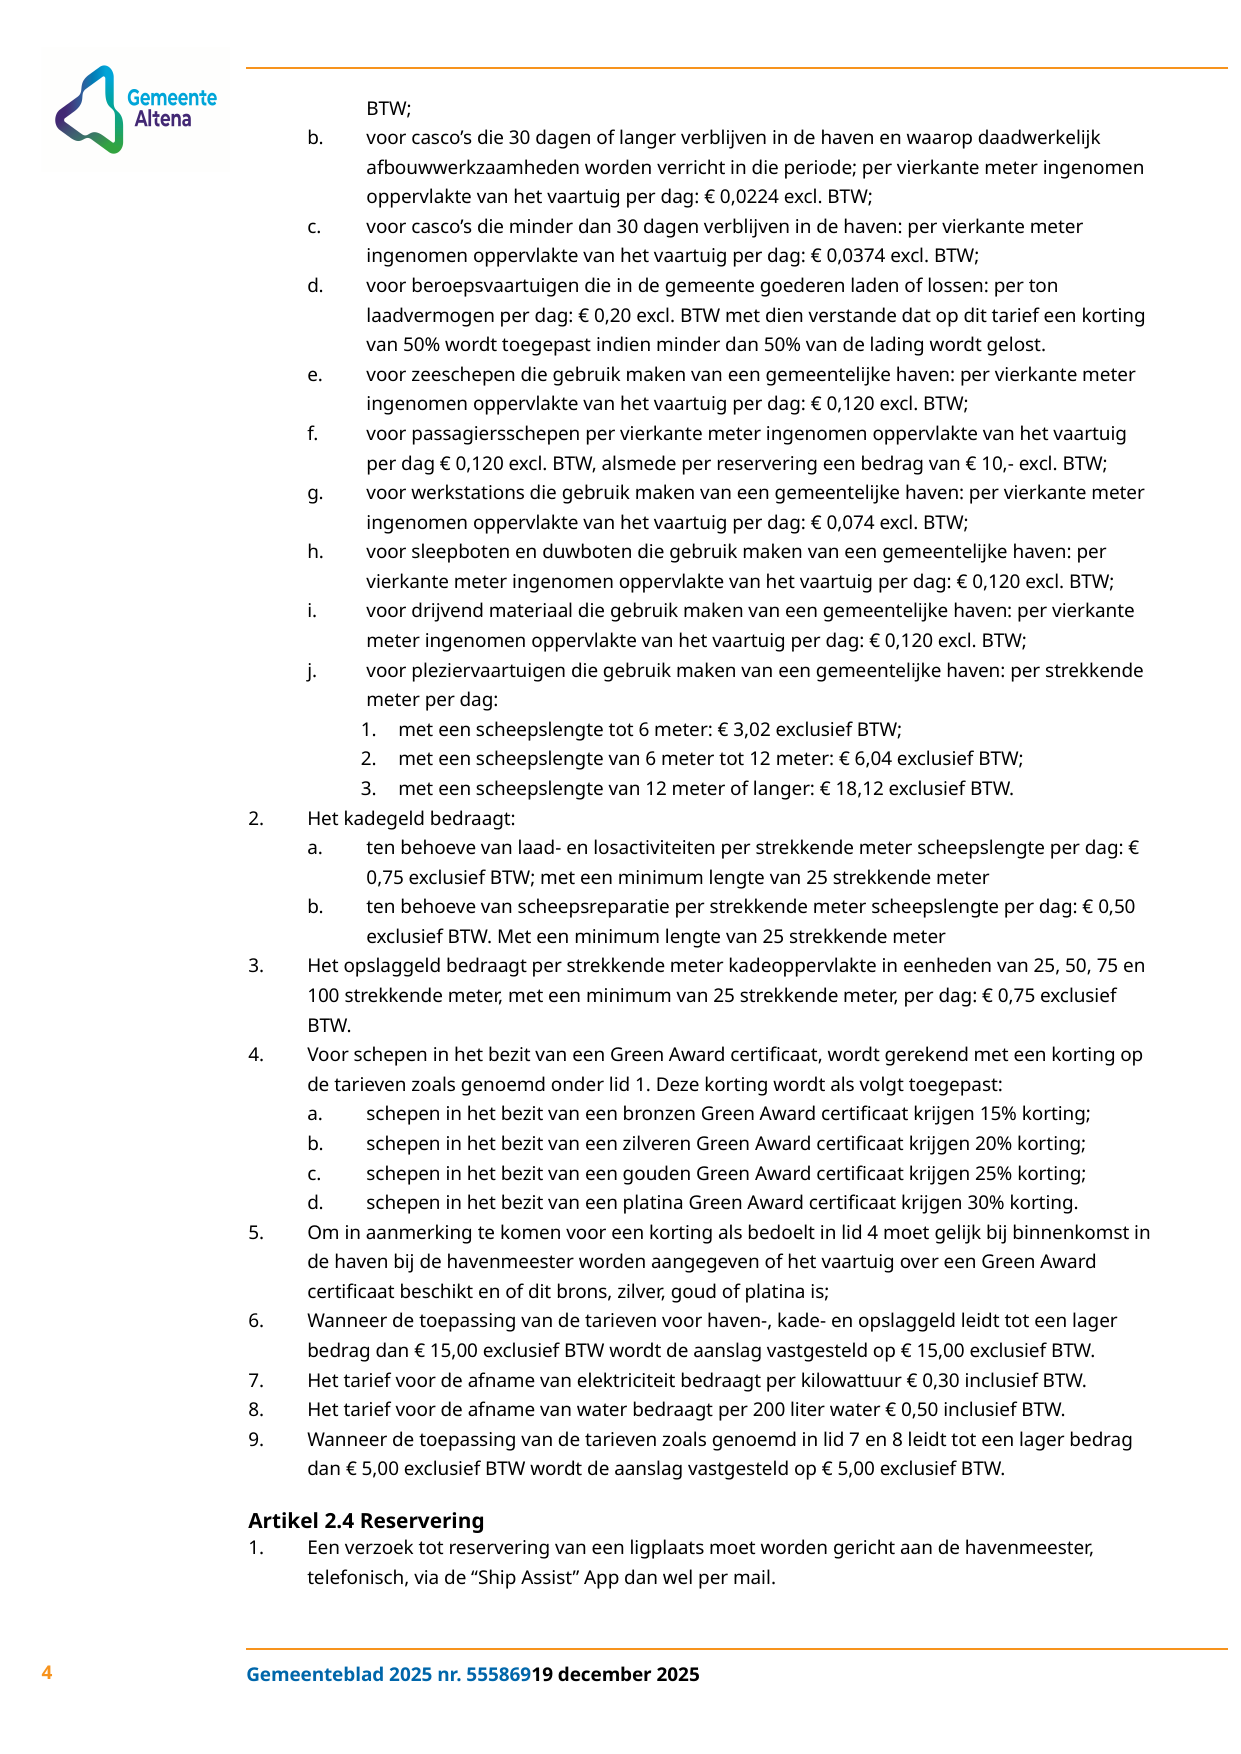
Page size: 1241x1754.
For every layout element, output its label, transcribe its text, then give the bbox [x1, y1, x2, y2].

list voor zeeschepen die gebruik maken van een gemeentelijke haven: per vierkante meter ingenomen oppervlakte van het vaartuig per dag: € 0,120 excl. BTW; [307, 361, 1152, 416]
list BTW; [307, 95, 1152, 121]
list voor casco’s die 30 dagen of langer verblijven in de haven en waarop daadwerkelijk afbouwwerkzaamheden worden verricht in die periode; per vierkante meter ingenomen oppervlakte van het vaartuig per dag: € 0,0224 excl. BTW; [307, 124, 1152, 209]
list Het kadegeld bedraagt: [248, 805, 1152, 831]
list voor pleziervaartuigen die gebruik maken van een gemeentelijke haven: per strekkende meter per dag: [307, 657, 1152, 712]
list voor sleepboten en duwboten die gebruik maken van een gemeentelijke haven: per vierkante meter ingenomen oppervlakte van het vaartuig per dag: € 0,120 excl. BTW; [307, 538, 1152, 594]
list schepen in het bezit van een bronzen Green Award certificaat krijgen 15% korting; [307, 1101, 1152, 1126]
list ten behoeve van scheepsreparatie per strekkende meter scheepslengte per dag: € 0,50 exclusief BTW. Met een minimum lengte van 25 strekkende meter [307, 893, 1152, 949]
list Wanneer de toepassing van de tarieven voor haven-, kade- en opslaggeld leidt tot een lager bedrag dan € 15,00 exclusief BTW wordt de aanslag vastgesteld op € 15,00 exclusief BTW. [248, 1308, 1152, 1363]
list voor werkstations die gebruik maken van een gemeentelijke haven: per vierkante meter ingenomen oppervlakte van het vaartuig per dag: € 0,074 excl. BTW; [307, 479, 1152, 535]
list schepen in het bezit van een zilveren Green Award certificaat krijgen 20% korting; [307, 1130, 1152, 1156]
list Voor schepen in het bezit van een Green Award certificaat, wordt gerekend met een korting op de tarieven zoals genoemd onder lid 1. Deze korting wordt als volgt toegepast: [248, 1041, 1152, 1097]
text Artikel 2.4 Reservering [248, 1506, 1152, 1534]
list schepen in het bezit van een gouden Green Award certificaat krijgen 25% korting; [307, 1160, 1152, 1186]
list met een scheepslengte van 6 meter tot 12 meter: € 6,04 exclusief BTW; [361, 746, 1152, 771]
picture [41, 47, 231, 172]
list voor drijvend materiaal die gebruik maken van een gemeentelijke haven: per vierkante meter ingenomen oppervlakte van het vaartuig per dag: € 0,120 excl. BTW; [307, 598, 1152, 653]
list Wanneer de toepassing van de tarieven zoals genoemd in lid 7 en 8 leidt tot een lager bedrag dan € 5,00 exclusief BTW wordt de aanslag vastgesteld op € 5,00 exclusief BTW. [248, 1426, 1152, 1481]
list ten behoeve van laad- en losactiviteiten per strekkende meter scheepslengte per dag: € 0,75 exclusief BTW; met een minimum lengte van 25 strekkende meter [307, 834, 1152, 890]
list schepen in het bezit van een platina Green Award certificaat krijgen 30% korting. [307, 1189, 1152, 1215]
list voor beroepsvaartuigen die in de gemeente goederen laden of lossen: per ton laadvermogen per dag: € 0,20 excl. BTW met dien verstande dat op dit tarief een korting van 50% wordt toegepast indien minder dan 50% van de lading wordt gelost. [307, 272, 1152, 357]
list Het tarief voor de afname van water bedraagt per 200 liter water € 0,50 inclusief BTW. [248, 1396, 1152, 1422]
list met een scheepslengte van 12 meter of langer: € 18,12 exclusief BTW. [361, 775, 1152, 801]
list Het tarief voor de afname van elektriciteit bedraagt per kilowattuur € 0,30 inclusief BTW. [248, 1367, 1152, 1393]
list Een verzoek tot reservering van een ligplaats moet worden gericht aan de havenmeester, telefonisch, via de “Ship Assist” App dan wel per mail. [248, 1534, 1152, 1590]
list Om in aanmerking te komen voor een korting als bedoelt in lid 4 moet gelijk bij binnenkomst in de haven bij de havenmeester worden aangegeven of het vaartuig over een Green Award certificaat beschikt en of dit brons, zilver, goud of platina is; [248, 1219, 1152, 1304]
list voor casco’s die minder dan 30 dagen verblijven in de haven: per vierkante meter ingenomen oppervlakte van het vaartuig per dag: € 0,0374 excl. BTW; [307, 213, 1152, 268]
list met een scheepslengte tot 6 meter: € 3,02 exclusief BTW; [361, 716, 1152, 742]
list Het opslaggeld bedraagt per strekkende meter kadeoppervlakte in eenheden van 25, 50, 75 en 100 strekkende meter, met een minimum van 25 strekkende meter, per dag: € 0,75 exclusief BTW. [248, 953, 1152, 1038]
list voor passagiersschepen per vierkante meter ingenomen oppervlakte van het vaartuig per dag € 0,120 excl. BTW, alsmede per reservering een bedrag van € 10,- excl. BTW; [307, 420, 1152, 476]
